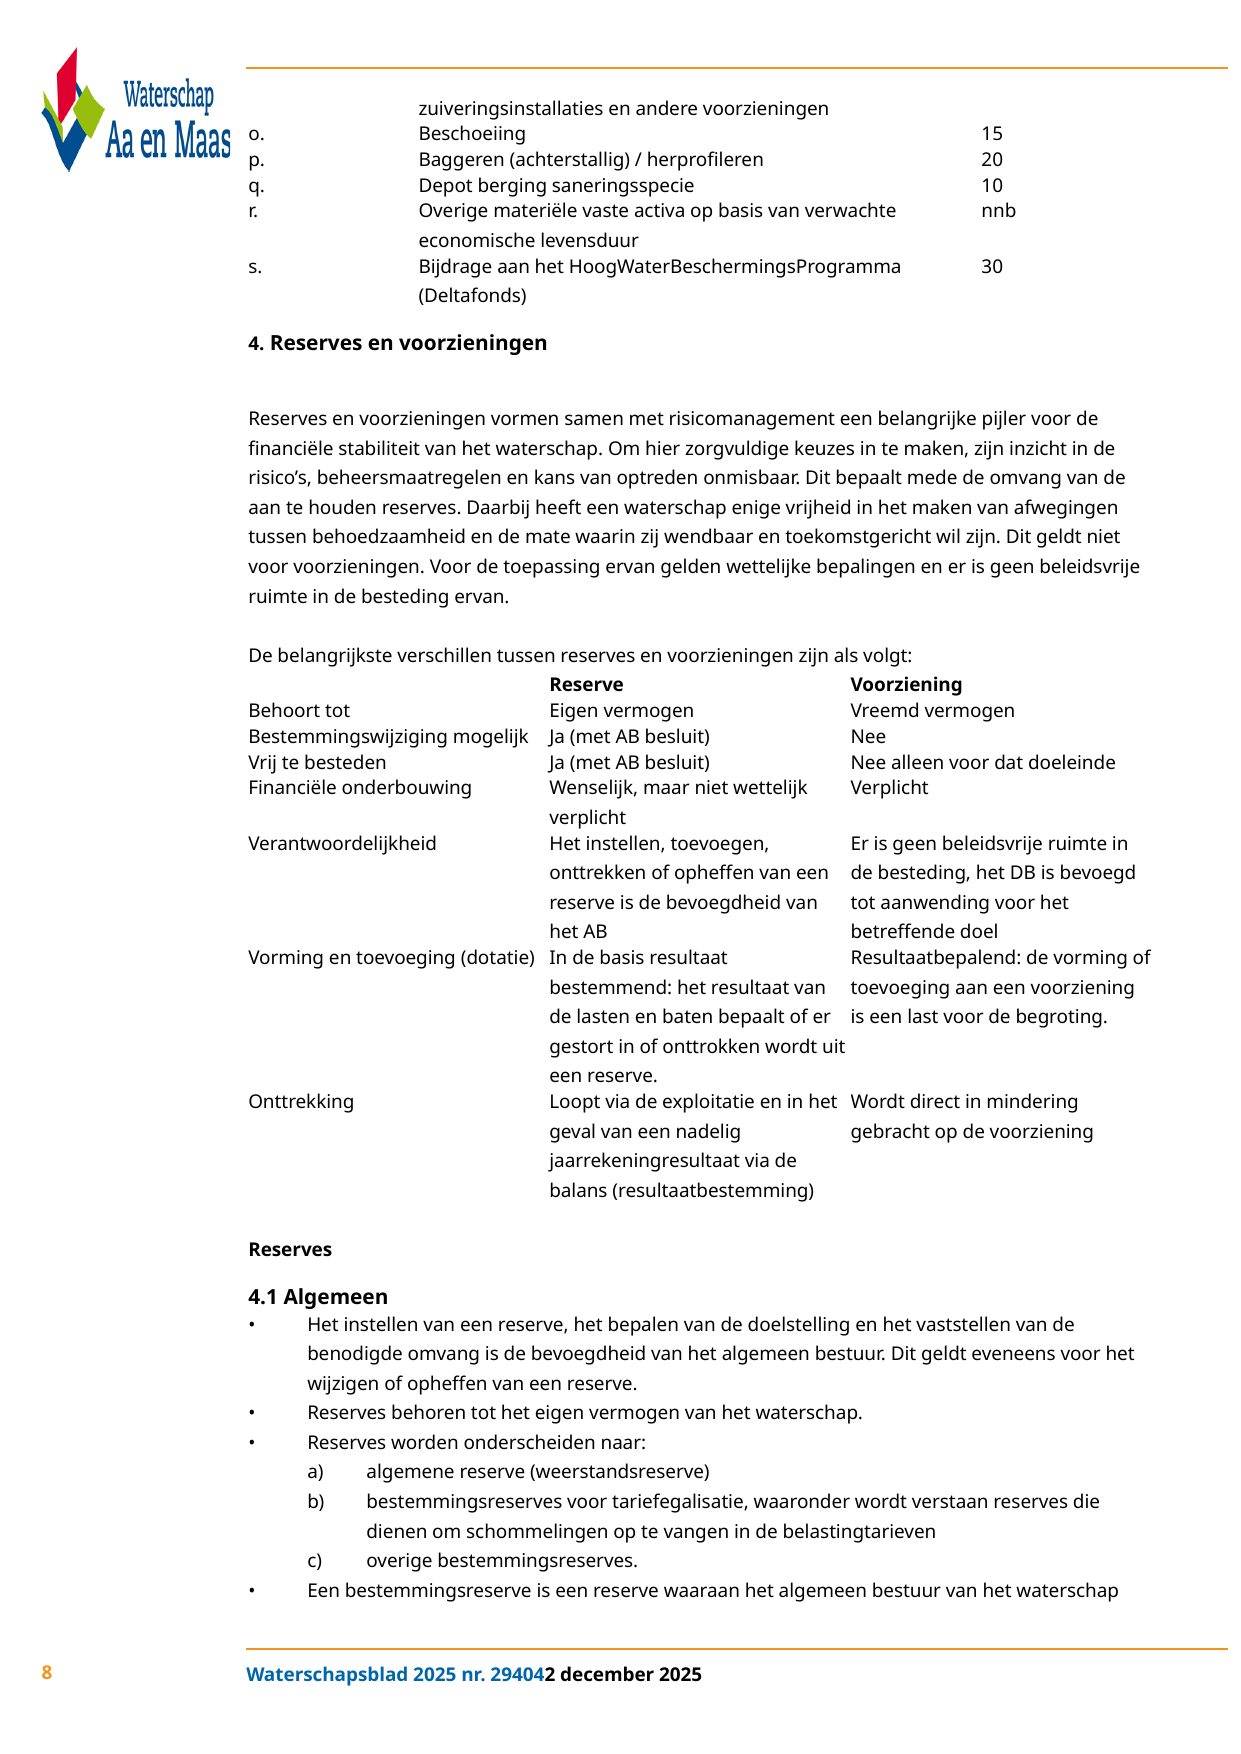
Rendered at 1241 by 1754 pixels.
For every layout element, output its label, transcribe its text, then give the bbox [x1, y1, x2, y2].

table_cell Ja (met AB besluit) [549, 723, 850, 749]
table_cell 20 [981, 146, 1152, 172]
table_cell 15 [981, 121, 1152, 146]
table_cell Baggeren (achterstallig) / herprofileren [418, 146, 981, 172]
table_cell Het instellen, toevoegen, onttrekken of opheffen van een reserve is de bevoegdheid van het AB [549, 830, 850, 944]
table_cell p. [248, 146, 418, 172]
table_header [248, 672, 549, 697]
table_cell nnb [981, 198, 1152, 253]
table_cell Financiële onderbouwing [248, 775, 549, 830]
table_cell Er is geen beleidsvrije ruimte in de besteding, het DB is bevoegd tot aanwending voor het betreffende doel [850, 830, 1152, 944]
table_cell Nee alleen voor dat doeleinde [850, 749, 1152, 774]
table_header Voorziening [850, 672, 1152, 697]
table_cell Wordt direct in mindering gebracht op de voorziening [850, 1089, 1152, 1203]
table_cell 10 [981, 172, 1152, 198]
table_cell zuiveringsinstallaties en andere voorzieningen [418, 95, 981, 121]
table_cell Depot berging saneringsspecie [418, 172, 981, 198]
table_cell s. [248, 253, 418, 308]
table_cell Vreemd vermogen [850, 698, 1152, 723]
table_cell [248, 95, 418, 121]
table_cell Verantwoordelijkheid [248, 830, 549, 944]
table_cell In de basis resultaat bestemmend: het resultaat van de lasten en baten bepaalt of er gestort in of onttrokken wordt uit een reserve. [549, 944, 850, 1088]
list bestemmingsreserves voor tariefegalisatie, waaronder wordt verstaan reserves die dienen om schommelingen op te vangen in de belastingtarieven [307, 1488, 1152, 1543]
table_cell Beschoeiing [418, 121, 981, 146]
table_cell Eigen vermogen [549, 698, 850, 723]
list Reserves worden onderscheiden naar: [248, 1429, 1152, 1455]
table_cell Nee [850, 723, 1152, 749]
list Een bestemmingsreserve is een reserve waaraan het algemeen bestuur van het waterschap [248, 1577, 1152, 1603]
table_cell Ja (met AB besluit) [549, 749, 850, 774]
table_header Reserve [549, 672, 850, 697]
table_cell Overige materiële vaste activa op basis van verwachte economische levensduur [418, 198, 981, 253]
text Reserves en voorzieningen vormen samen met risicomanagement een belangrijke pijler voor de financiële stabiliteit van het waterschap. Om hier zorgvuldige keuzes in te maken, zijn inzicht in de risico’s, beheersmaatregelen en kans van optreden onmisbaar. Dit bepaalt mede de omvang van de aan te houden reserves. Daarbij heeft een waterschap enige vrijheid in het maken van afwegingen tussen behoedzaamheid en de mate waarin zij wendbaar en toekomstgericht wil zijn. Dit geldt niet voor voorzieningen. Voor de toepassing ervan gelden wettelijke bepalingen en er is geen beleidsvrije ruimte in de besteding ervan. [248, 405, 1152, 608]
table_cell r. [248, 198, 418, 253]
table_cell o. [248, 121, 418, 146]
list algemene reserve (weerstandsreserve) [307, 1459, 1152, 1484]
table_cell Resultaatbepalend: de vorming of toevoeging aan een voorziening is een last voor de begroting. [850, 944, 1152, 1088]
list Het instellen van een reserve, het bepalen van de doelstelling en het vaststellen van de benodigde omvang is de bevoegdheid van het algemeen bestuur. Dit geldt eveneens voor het wijzigen of opheffen van een reserve. [248, 1311, 1152, 1396]
table_cell Loopt via de exploitatie en in het geval van een nadelig jaarrekeningresultaat via de balans (resultaatbestemming) [549, 1089, 850, 1203]
list Reserves behoren tot het eigen vermogen van het waterschap. [248, 1399, 1152, 1425]
table_cell [981, 95, 1152, 121]
text De belangrijkste verschillen tussen reserves en voorzieningen zijn als volgt: [248, 642, 1152, 668]
table_cell Bijdrage aan het HoogWaterBeschermingsProgramma (Deltafonds) [418, 253, 981, 308]
table_cell 30 [981, 253, 1152, 308]
table_cell Onttrekking [248, 1089, 549, 1203]
table_cell Vorming en toevoeging (dotatie) [248, 944, 549, 1088]
table_cell q. [248, 172, 418, 198]
list overige bestemmingsreserves. [307, 1547, 1152, 1573]
table_cell Behoort tot [248, 698, 549, 723]
text Reserves [248, 1236, 1152, 1261]
table_cell Vrij te besteden [248, 749, 549, 774]
table_cell Bestemmingswijziging mogelijk [248, 723, 549, 749]
text 4.1 Algemeen [248, 1282, 1152, 1311]
table_cell Wenselijk, maar niet wettelijk verplicht [549, 775, 850, 830]
table_cell Verplicht [850, 775, 1152, 830]
text 4. Reserves en voorzieningen [248, 328, 1152, 356]
picture [41, 47, 231, 172]
